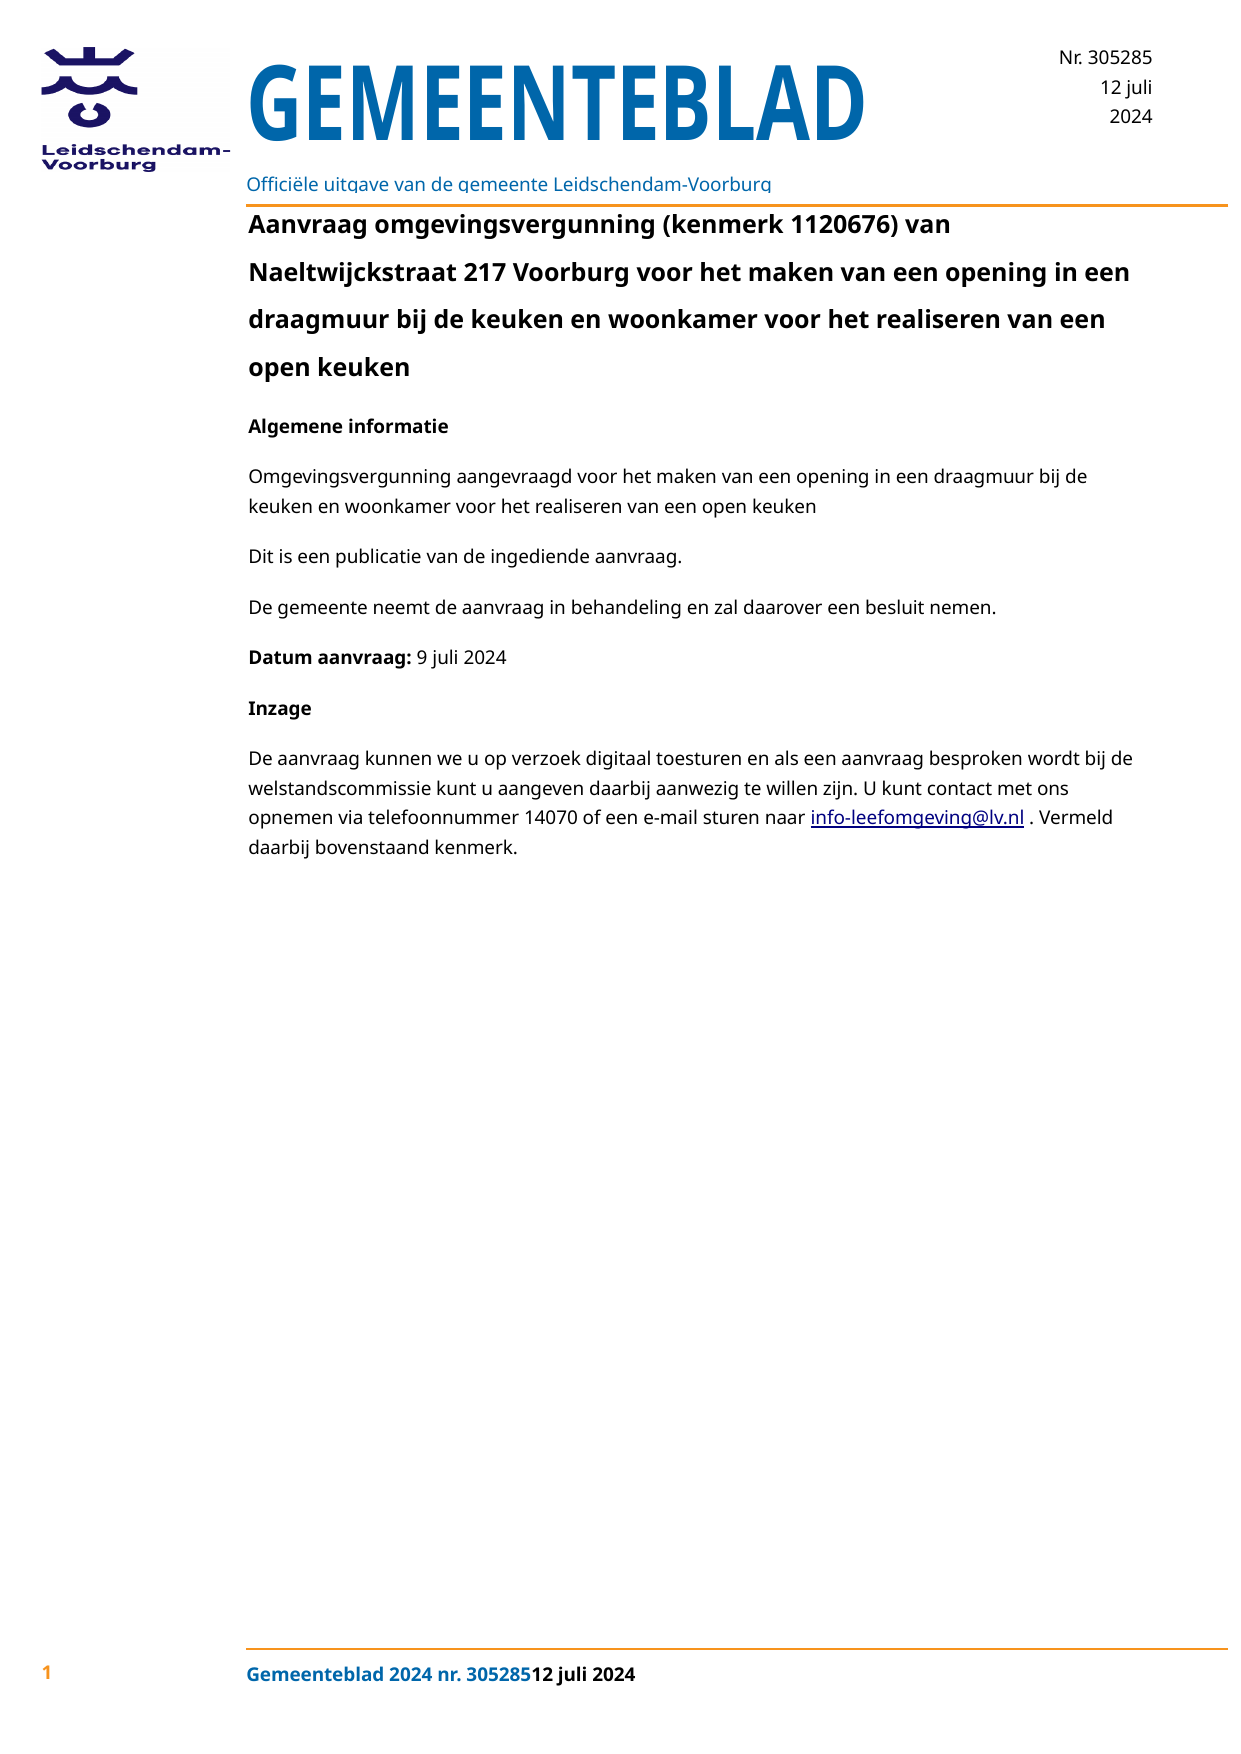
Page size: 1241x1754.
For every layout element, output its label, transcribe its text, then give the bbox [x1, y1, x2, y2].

text Algemene informatie [248, 413, 1152, 439]
text De gemeente neemt de aanvraag in behandeling en zal daarover een besluit nemen. [248, 594, 1152, 620]
text Dit is een publicatie van de ingediende aanvraag. [248, 543, 1152, 569]
text Inzage [248, 695, 1152, 721]
text Aanvraag omgevingsvergunning (kenmerk 1120676) van Naeltwijckstraat 217 Voorburg voor het maken van een opening in een draagmuur bij de keuken en woonkamer voor het realiseren van een open keuken [248, 207, 1152, 384]
picture [41, 47, 231, 172]
text Omgevingsvergunning aangevraagd voor het maken van een opening in een draagmuur bij de keuken en woonkamer voor het realiseren van een open keuken [248, 463, 1152, 519]
text De aanvraag kunnen we u op verzoek digitaal toesturen en als een aanvraag besproken wordt bij de welstandscommissie kunt u aangeven daarbij aanwezig te willen zijn. U kunt contact met ons opnemen via telefoonnummer 14070 of een e-mail sturen naar info-leefomgeving@lv.nl . Vermeld daarbij bovenstaand kenmerk. [248, 745, 1152, 860]
text Datum aanvraag: 9 juli 2024 [248, 644, 1152, 670]
